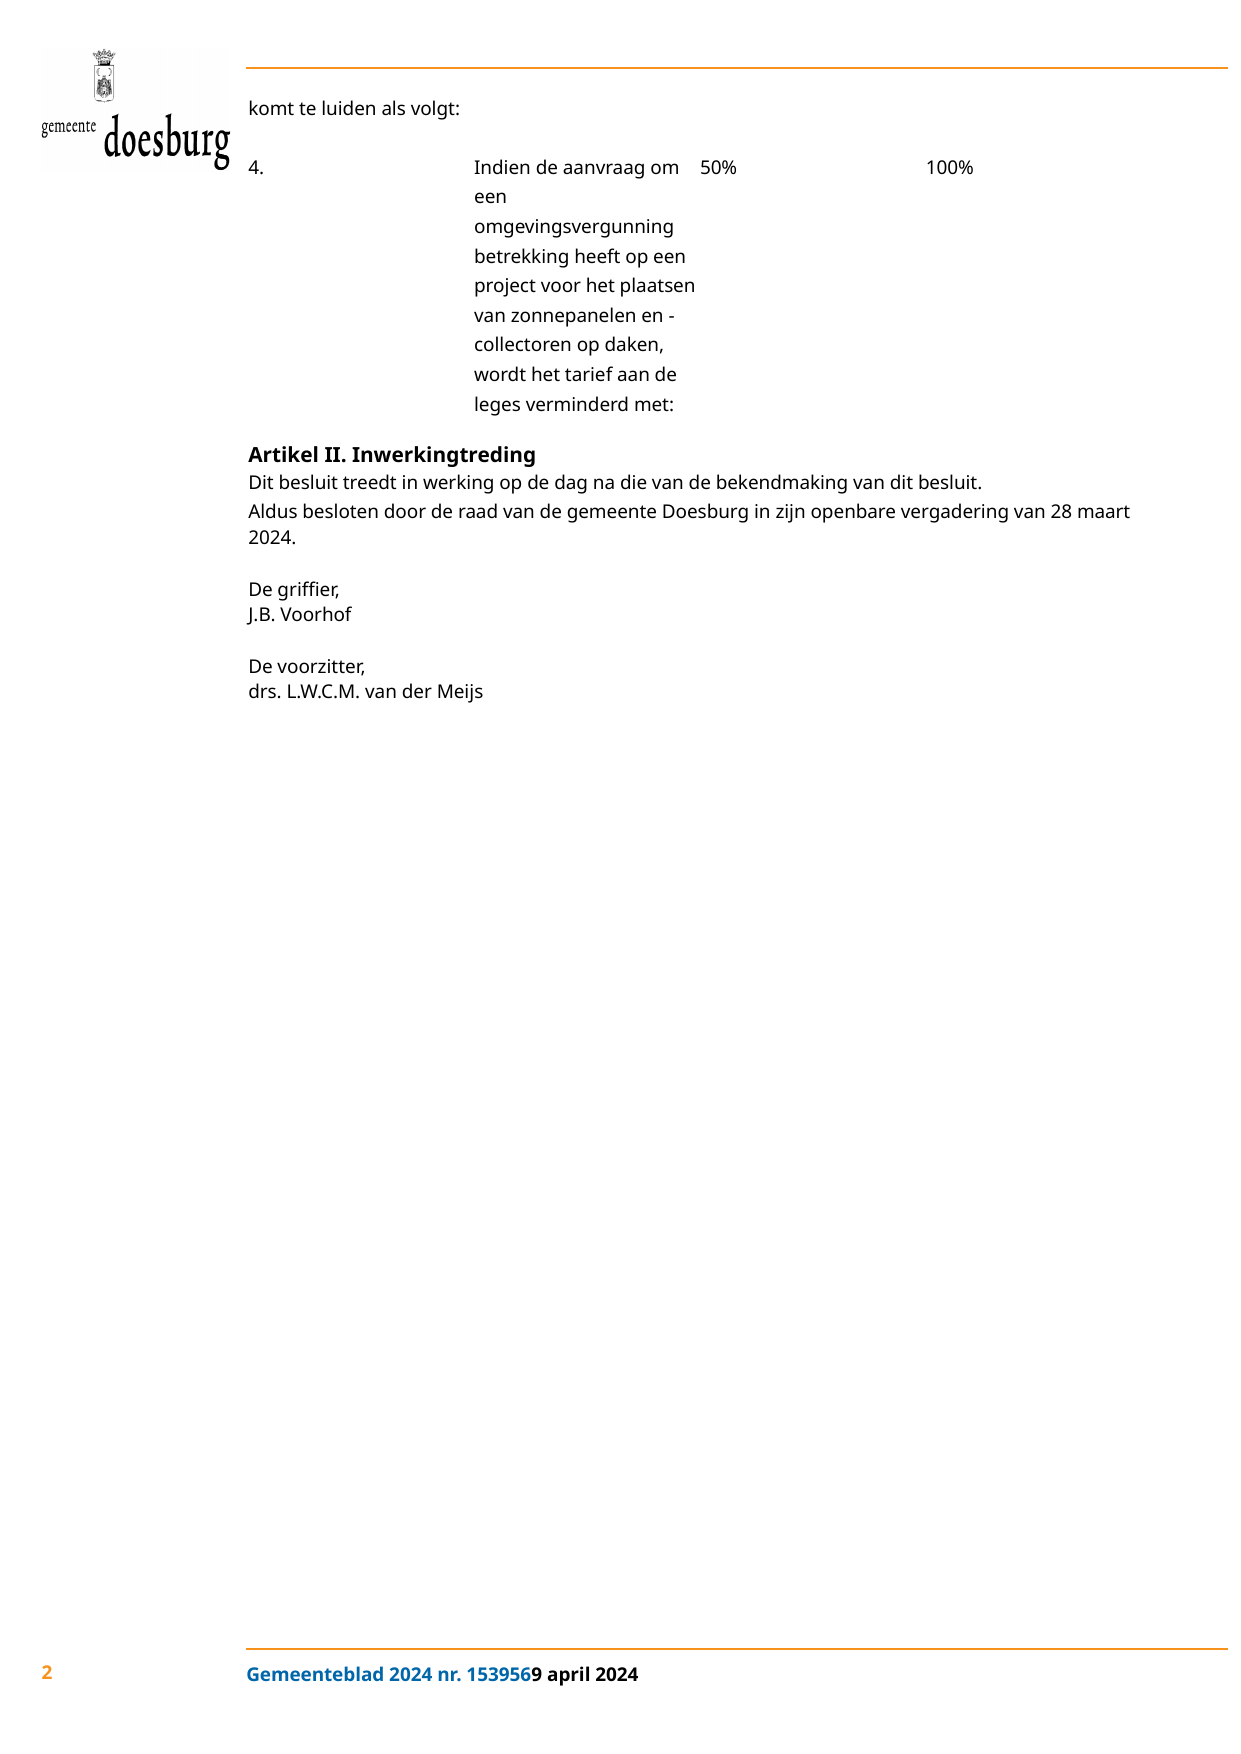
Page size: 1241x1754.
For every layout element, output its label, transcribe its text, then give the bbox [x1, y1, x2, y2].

text J.B. Voorhof [248, 601, 1152, 627]
picture [41, 47, 231, 172]
text drs. L.W.C.M. van der Meijs [248, 679, 1152, 704]
text Dit besluit treedt in werking op de dag na die van de bekendmaking van dit besluit. [248, 469, 1152, 495]
table_header Indien de aanvraag om een omgevingsvergunning betrekking heeft op een project voor het plaatsen van zonnepanelen en -collectoren op daken, wordt het tarief aan de leges verminderd met: [474, 154, 700, 416]
table_header 4. [248, 154, 474, 416]
text De griffier, [248, 576, 1152, 601]
table_header 50% [700, 154, 926, 416]
text De voorzitter, [248, 653, 1152, 679]
text komt te luiden als volgt: [248, 95, 1152, 121]
text Aldus besloten door de raad van de gemeente Doesburg in zijn openbare vergadering van 28 maart 2024. [248, 498, 1152, 550]
table_header 100% [926, 154, 1152, 416]
text Artikel II. Inwerkingtreding [248, 441, 1152, 469]
